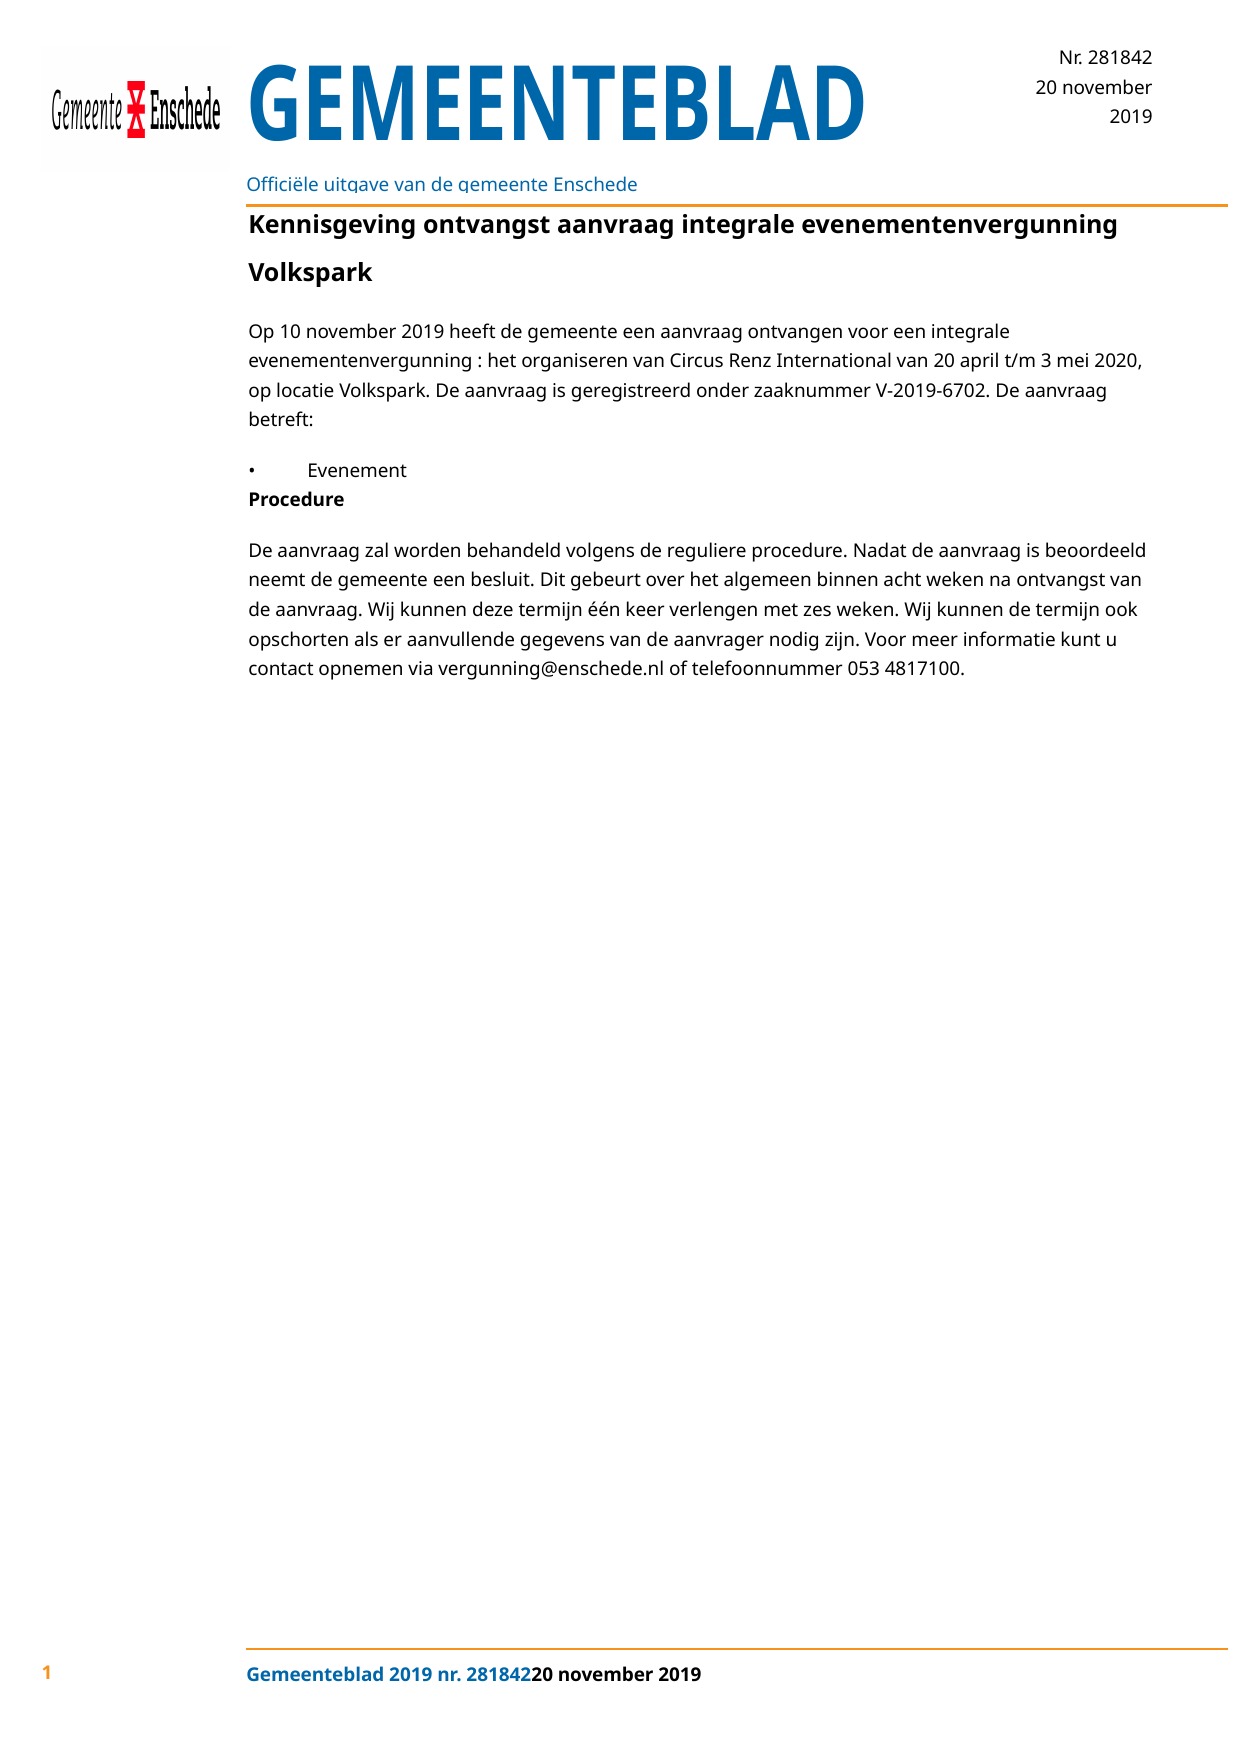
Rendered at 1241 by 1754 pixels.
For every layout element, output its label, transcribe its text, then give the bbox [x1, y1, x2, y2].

text De aanvraag zal worden behandeld volgens de reguliere procedure. Nadat de aanvraag is beoordeeld neemt de gemeente een besluit. Dit gebeurt over het algemeen binnen acht weken na ontvangst van de aanvraag. Wij kunnen deze termijn één keer verlengen met zes weken. Wij kunnen de termijn ook opschorten als er aanvullende gegevens van de aanvrager nodig zijn. Voor meer informatie kunt u contact opnemen via vergunning@enschede.nl of telefoonnummer 053 4817100. [248, 537, 1152, 681]
text Kennisgeving ontvangst aanvraag integrale evenementenvergunning Volkspark [248, 207, 1152, 288]
text Op 10 november 2019 heeft de gemeente een aanvraag ontvangen voor een integrale evenementenvergunning : het organiseren van Circus Renz International van 20 april t/m 3 mei 2020, op locatie Volkspark. De aanvraag is geregistreerd onder zaaknummer V-2019-6702. De aanvraag betreft: [248, 318, 1152, 432]
picture [41, 47, 231, 172]
list Evenement [248, 457, 1152, 483]
text Procedure [248, 487, 1152, 512]
